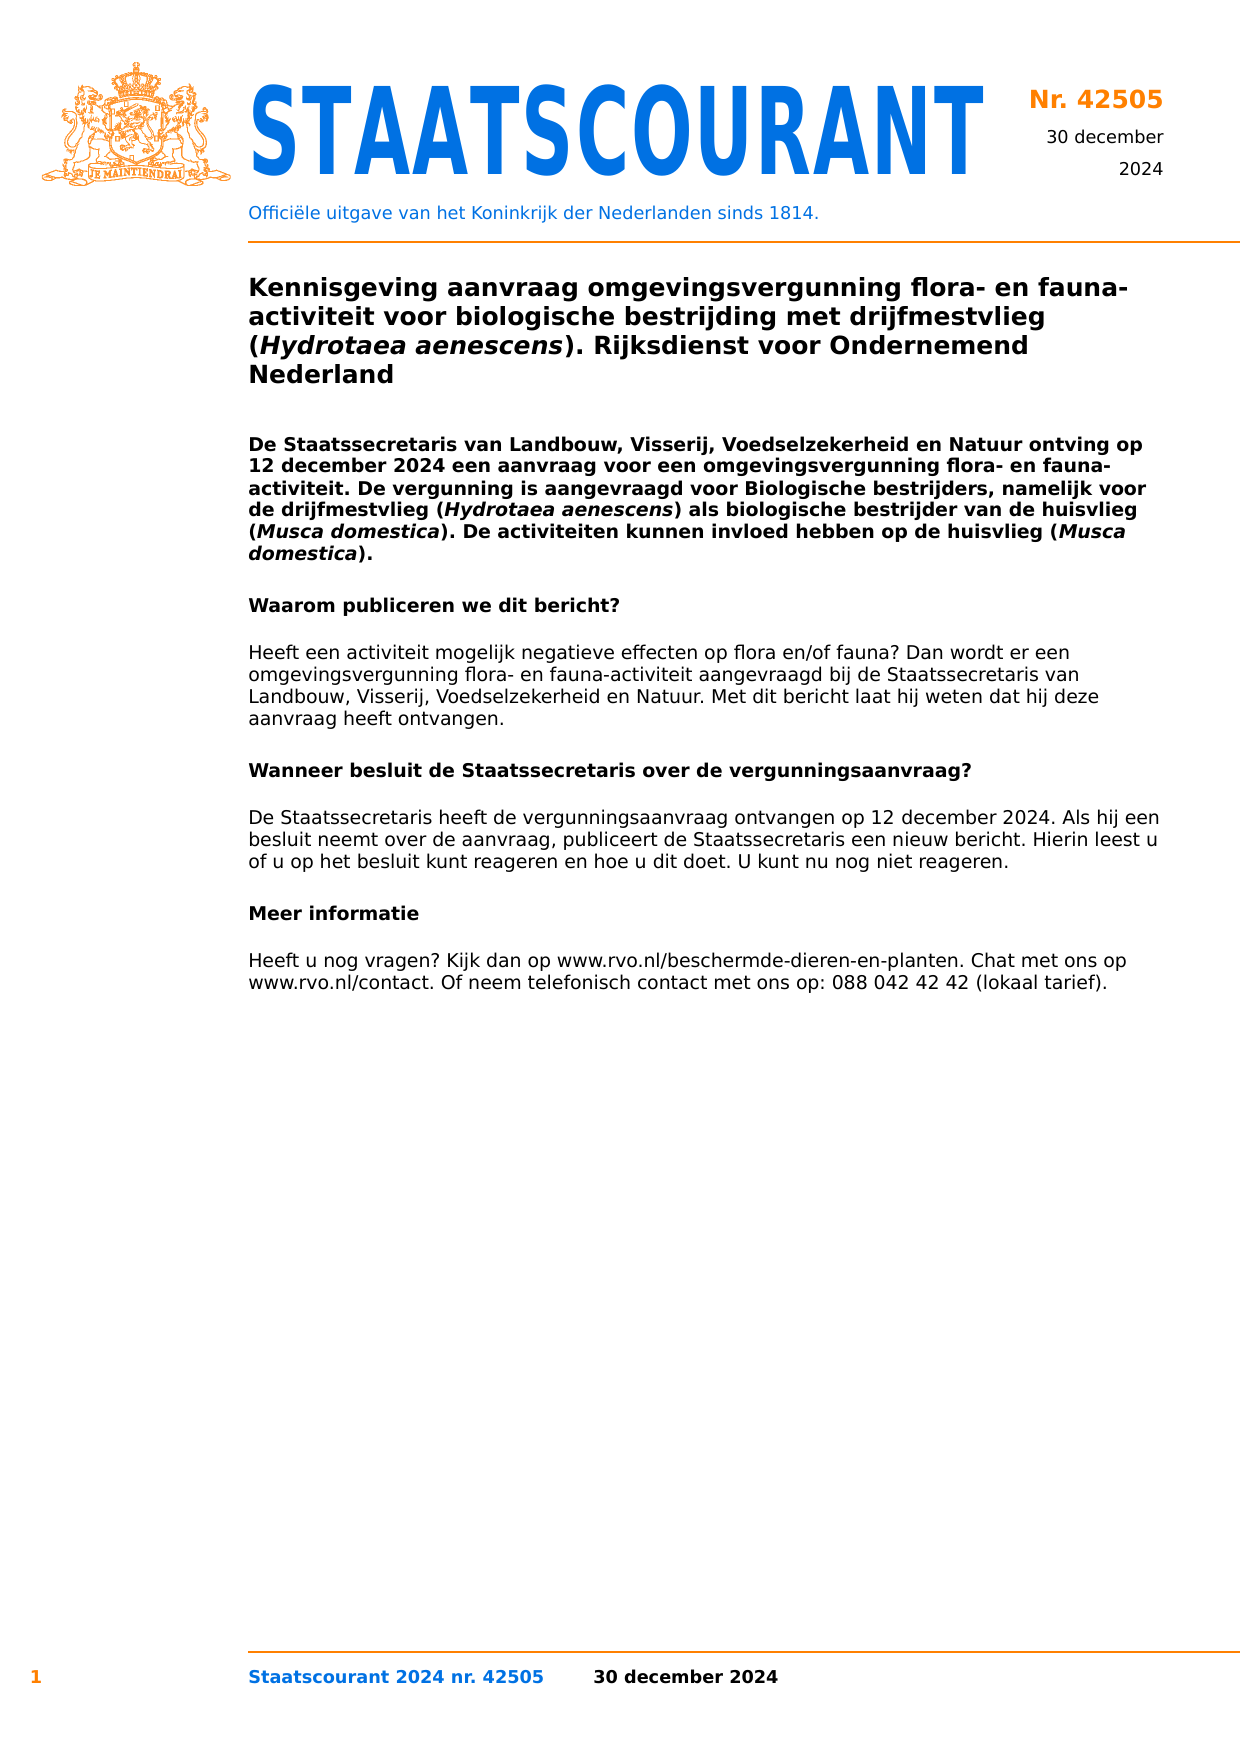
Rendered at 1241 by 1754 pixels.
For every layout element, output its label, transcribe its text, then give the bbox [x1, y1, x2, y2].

subtitle Meer informatie [248, 903, 1163, 925]
table_cell 30 december [998, 121, 1240, 153]
table_header [25, 62, 248, 241]
subtitle Wanneer besluit de Staatssecretaris over de vergunningsaanvraag? [248, 760, 1163, 782]
table_header STAATSCOURANT [248, 62, 998, 203]
picture [41, 62, 231, 186]
table_cell Officiële uitgave van het Koninkrijk der Nederlanden sinds 1814. [248, 203, 1240, 241]
table_cell 2024 [998, 153, 1240, 203]
text De Staatssecretaris heeft de vergunningsaanvraag ontvangen op 12 december 2024. Als hij een besluit neemt over de aanvraag, publiceert de Staatssecretaris een nieuw bericht. Hierin leest u of u op het besluit kunt reageren en hoe u dit doet. U kunt nu nog niet reageren. [248, 807, 1163, 873]
subtitle Waarom publiceren we dit bericht? [248, 595, 1163, 617]
subtitle Kennisgeving aanvraag omgevingsvergunning flora- en fauna-activiteit voor biologische bestrijding met drijfmestvlieg (Hydrotaea aenescens). Rijksdienst voor Ondernemend Nederland [248, 273, 1163, 390]
text De Staatssecretaris van Landbouw, Visserij, Voedselzekerheid en Natuur ontving op 12 december 2024 een aanvraag voor een omgevingsvergunning flora- en fauna-activiteit. De vergunning is aangevraagd voor Biologische bestrijders, namelijk voor de drijfmestvlieg (Hydrotaea aenescens) als biologische bestrijder van de huisvlieg (Musca domestica). De activiteiten kunnen invloed hebben op de huisvlieg (Musca domestica). [248, 433, 1163, 565]
text Heeft u nog vragen? Kijk dan op www.rvo.nl/beschermde-dieren-en-planten. Chat met ons op www.rvo.nl/contact. Of neem telefonisch contact met ons op: 088 042 42 42 (lokaal tarief). [248, 950, 1163, 994]
text Heeft een activiteit mogelijk negatieve effecten op flora en/of fauna? Dan wordt er een omgevingsvergunning flora- en fauna-activiteit aangevraagd bij de Staatssecretaris van Landbouw, Visserij, Voedselzekerheid en Natuur. Met dit bericht laat hij weten dat hij deze aanvraag heeft ontvangen. [248, 642, 1163, 730]
table_header Nr. 42505 [998, 62, 1240, 121]
